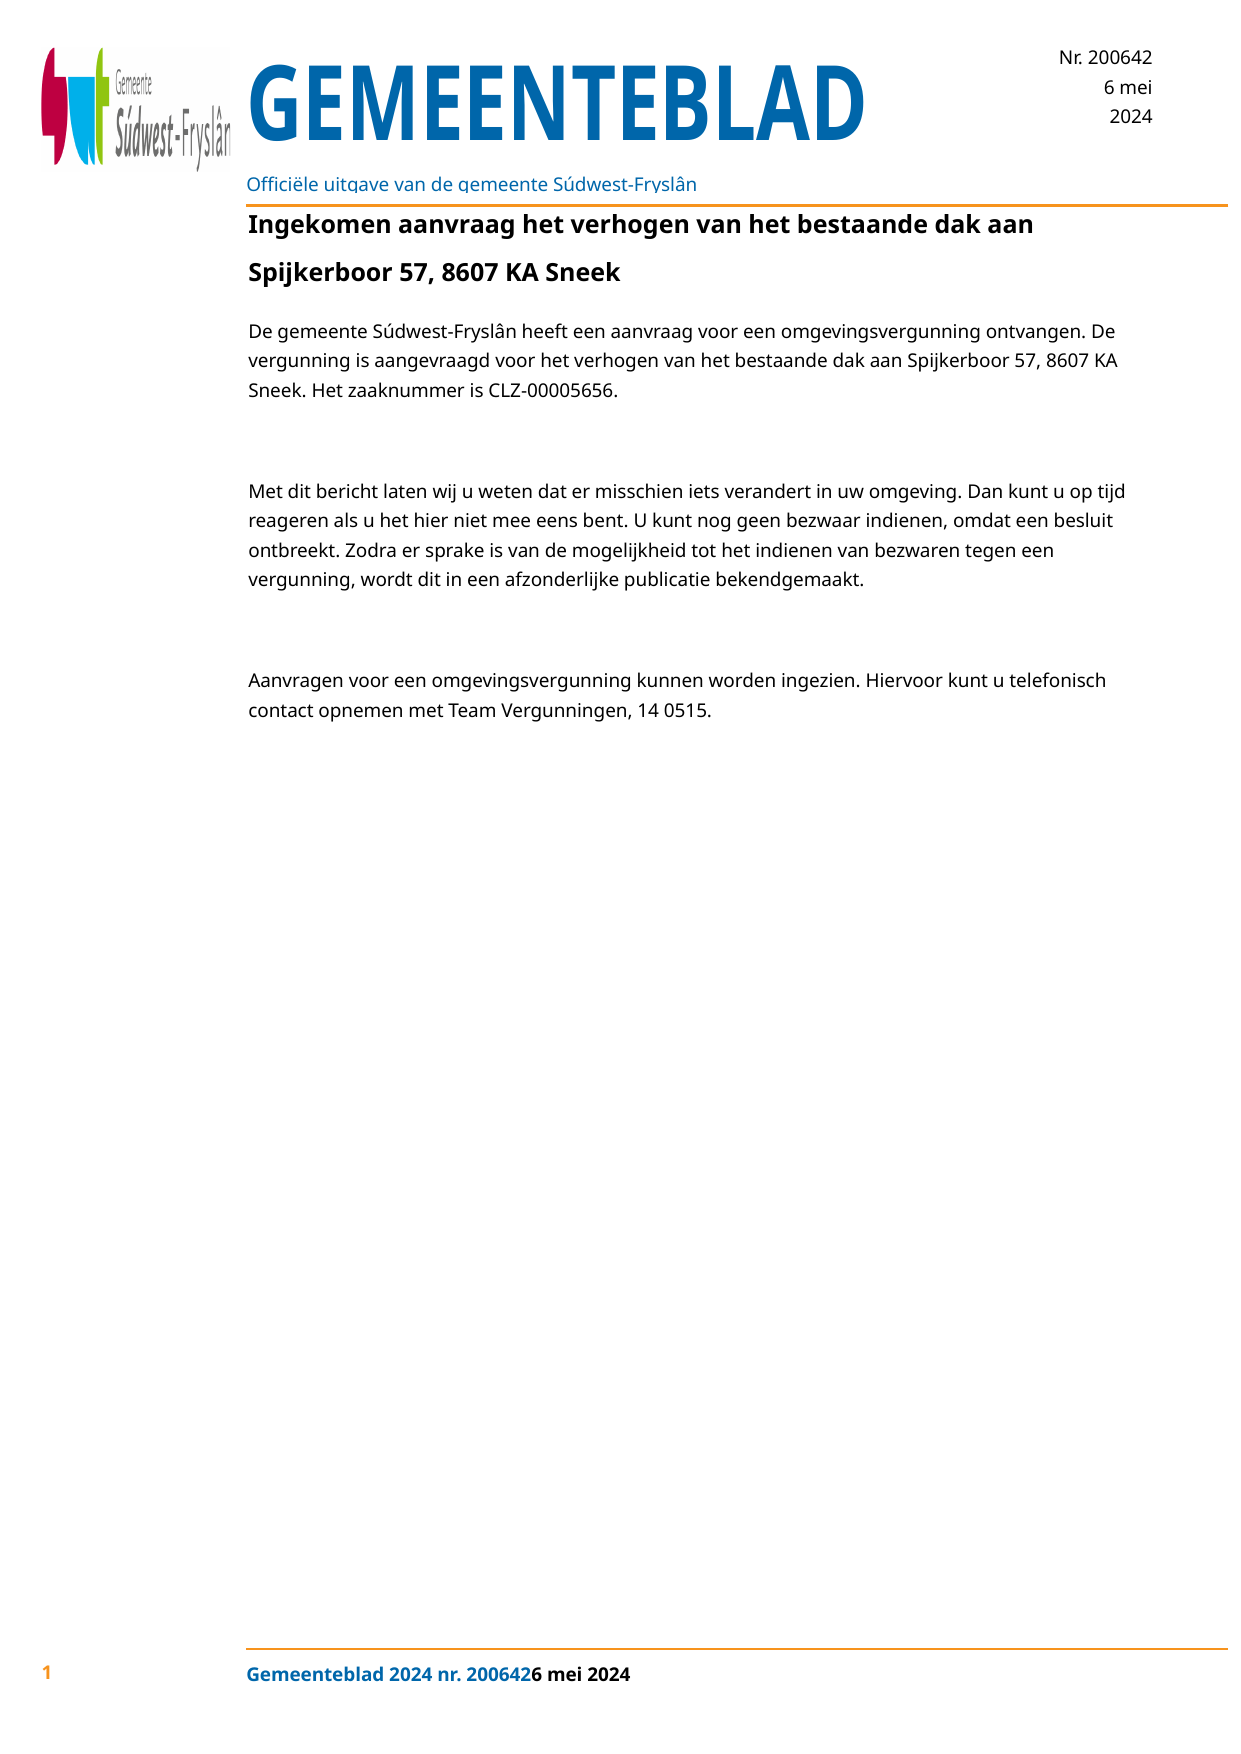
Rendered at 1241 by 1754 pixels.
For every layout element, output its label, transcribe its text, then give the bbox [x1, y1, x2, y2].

text De gemeente Súdwest-Fryslân heeft een aanvraag voor een omgevingsvergunning ontvangen. De vergunning is aangevraagd voor het verhogen van het bestaande dak aan Spijkerboor 57, 8607 KA Sneek. Het zaaknummer is CLZ-00005656. [248, 318, 1152, 403]
text Met dit bericht laten wij u weten dat er misschien iets verandert in uw omgeving. Dan kunt u op tijd reageren als u het hier niet mee eens bent. U kunt nog geen bezwaar indienen, omdat een besluit ontbreekt. Zodra er sprake is van de mogelijkheid tot het indienen van bezwaren tegen een vergunning, wordt dit in een afzonderlijke publicatie bekendgemaakt. [248, 478, 1152, 592]
text Aanvragen voor een omgevingsvergunning kunnen worden ingezien. Hiervoor kunt u telefonisch contact opnemen met Team Vergunningen, 14 0515. [248, 667, 1152, 723]
picture [41, 47, 231, 172]
text Ingekomen aanvraag het verhogen van het bestaande dak aan Spijkerboor 57, 8607 KA Sneek [248, 207, 1152, 288]
